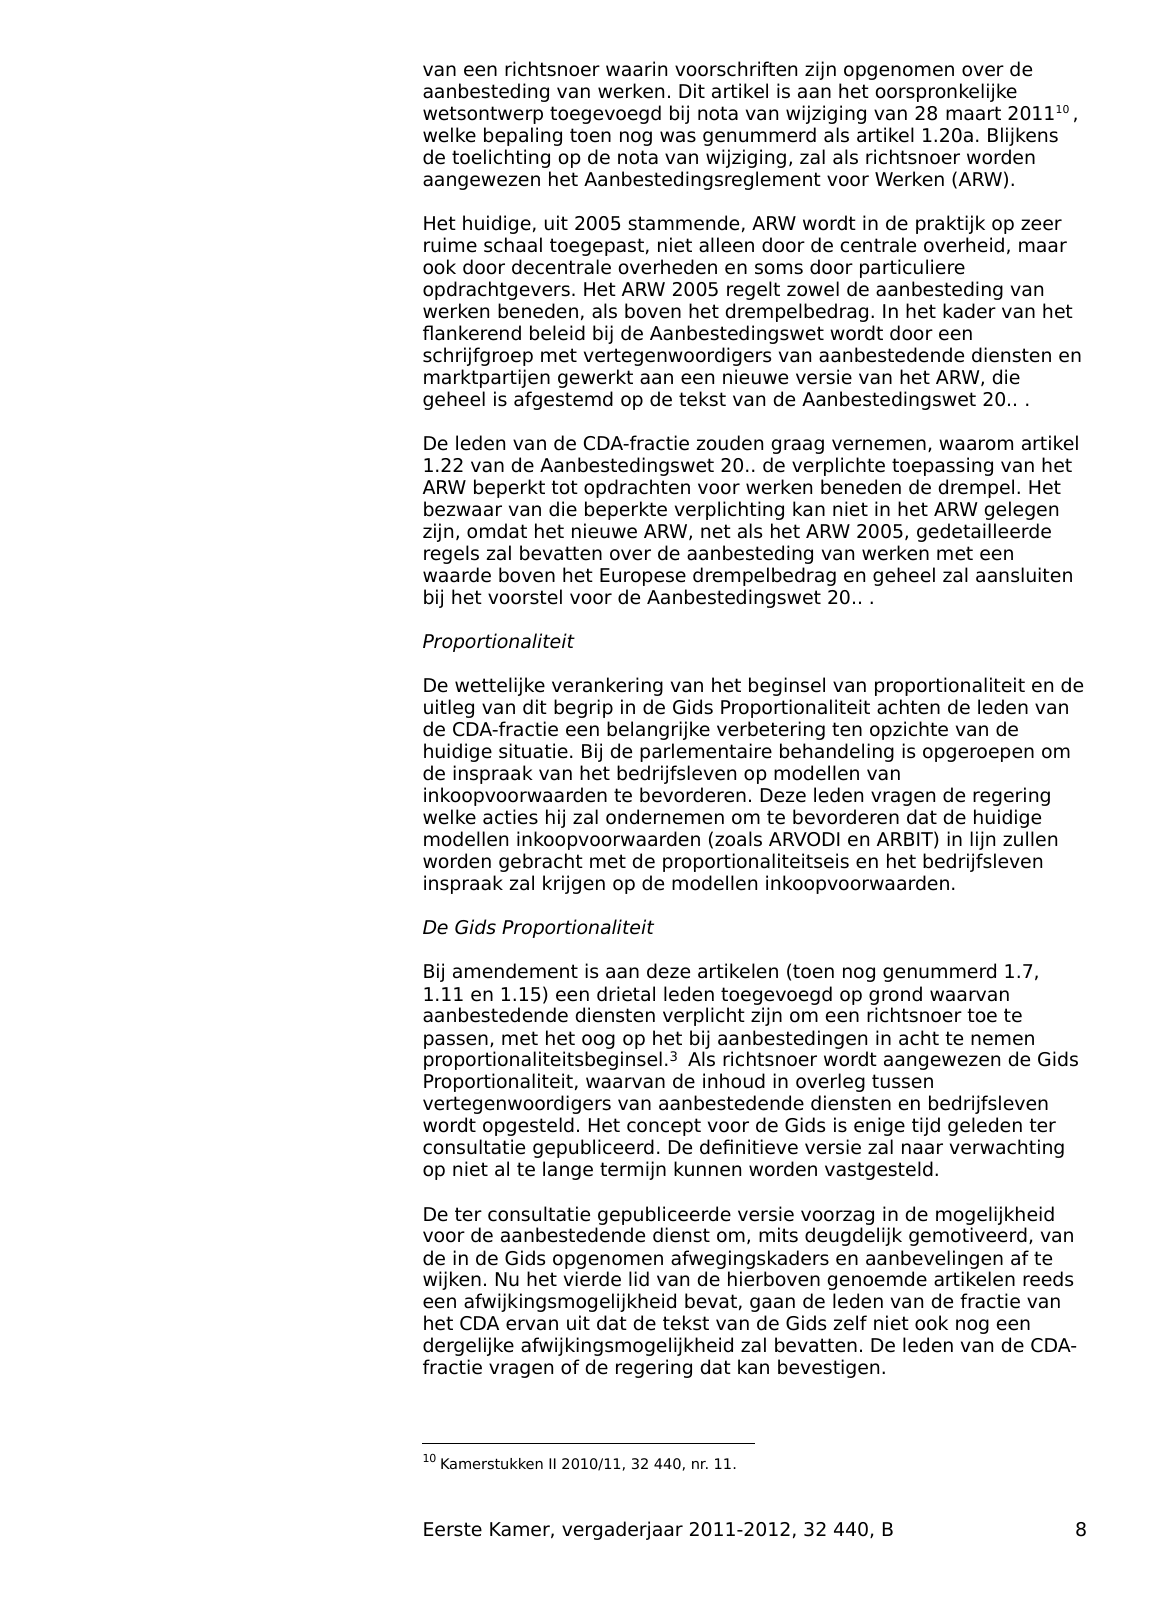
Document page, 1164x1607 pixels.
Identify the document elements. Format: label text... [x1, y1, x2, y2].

text van een richtsnoer waarin voorschriften zijn opgenomen over de aanbesteding van werken. Dit artikel is aan het oorspronkelijke wetsontwerp toegevoegd bij nota van wijziging van 28 maart 2011, welke bepaling toen nog was genummerd als artikel 1.20a. Blijkens de toelichting op de nota van wijziging, zal als richtsnoer worden aangewezen het Aanbestedingsreglement voor Werken (ARW). [422, 59, 1087, 191]
text Het huidige, uit 2005 stammende, ARW wordt in de praktijk op zeer ruime schaal toegepast, niet alleen door de centrale overheid, maar ook door decentrale overheden en soms door particuliere opdrachtgevers. Het ARW 2005 regelt zowel de aanbesteding van werken beneden, als boven het drempelbedrag. In het kader van het flankerend beleid bij de Aanbestedingswet wordt door een schrijfgroep met vertegenwoordigers van aanbestedende diensten en marktpartijen gewerkt aan een nieuwe versie van het ARW, die geheel is afgestemd op de tekst van de Aanbestedingswet 20.. . [422, 213, 1087, 411]
text De wettelijke verankering van het beginsel van proportionaliteit en de uitleg van dit begrip in de Gids Proportionaliteit achten de leden van de CDA-fractie een belangrijke verbetering ten opzichte van de huidige situatie. Bij de parlementaire behandeling is opgeroepen om de inspraak van het bedrijfsleven op modellen van inkoopvoorwaarden te bevorderen. Deze leden vragen de regering welke acties hij zal ondernemen om te bevorderen dat de huidige modellen inkoopvoorwaarden (zoals ARVODI en ARBIT) in lijn zullen worden gebracht met de proportionaliteitseis en het bedrijfsleven inspraak zal krijgen op de modellen inkoopvoorwaarden. [422, 675, 1087, 895]
subtitle Proportionaliteit [422, 631, 1087, 653]
subtitle De Gids Proportionaliteit [422, 917, 1087, 939]
text Kamerstukken II 2010/11, 32 440, nr. 11. [422, 1452, 1087, 1474]
text Bij amendement is aan deze artikelen (toen nog genummerd 1.7, 1.11 en 1.15) een drietal leden toegevoegd op grond waarvan aanbestedende diensten verplicht zijn om een richtsnoer toe te passen, met het oog op het bij aanbestedingen in acht te nemen proportionaliteitsbeginsel.3 Als richtsnoer wordt aangewezen de Gids Proportionaliteit, waarvan de inhoud in overleg tussen vertegenwoordigers van aanbestedende diensten en bedrijfsleven wordt opgesteld. Het concept voor de Gids is enige tijd geleden ter consultatie gepubliceerd. De definitieve versie zal naar verwachting op niet al te lange termijn kunnen worden vastgesteld. [422, 961, 1087, 1181]
text De leden van de CDA-fractie zouden graag vernemen, waarom artikel 1.22 van de Aanbestedingswet 20.. de verplichte toepassing van het ARW beperkt tot opdrachten voor werken beneden de drempel. Het bezwaar van die beperkte verplichting kan niet in het ARW gelegen zijn, omdat het nieuwe ARW, net als het ARW 2005, gedetailleerde regels zal bevatten over de aanbesteding van werken met een waarde boven het Europese drempelbedrag en geheel zal aansluiten bij het voorstel voor de Aanbestedingswet 20.. . [422, 433, 1087, 609]
text De ter consultatie gepubliceerde versie voorzag in de mogelijkheid voor de aanbestedende dienst om, mits deugdelijk gemotiveerd, van de in de Gids opgenomen afwegingskaders en aanbevelingen af te wijken. Nu het vierde lid van de hierboven genoemde artikelen reeds een afwijkingsmogelijkheid bevat, gaan de leden van de fractie van het CDA ervan uit dat de tekst van de Gids zelf niet ook nog een dergelijke afwijkingsmogelijkheid zal bevatten. De leden van de CDA-fractie vragen of de regering dat kan bevestigen. [422, 1203, 1087, 1379]
